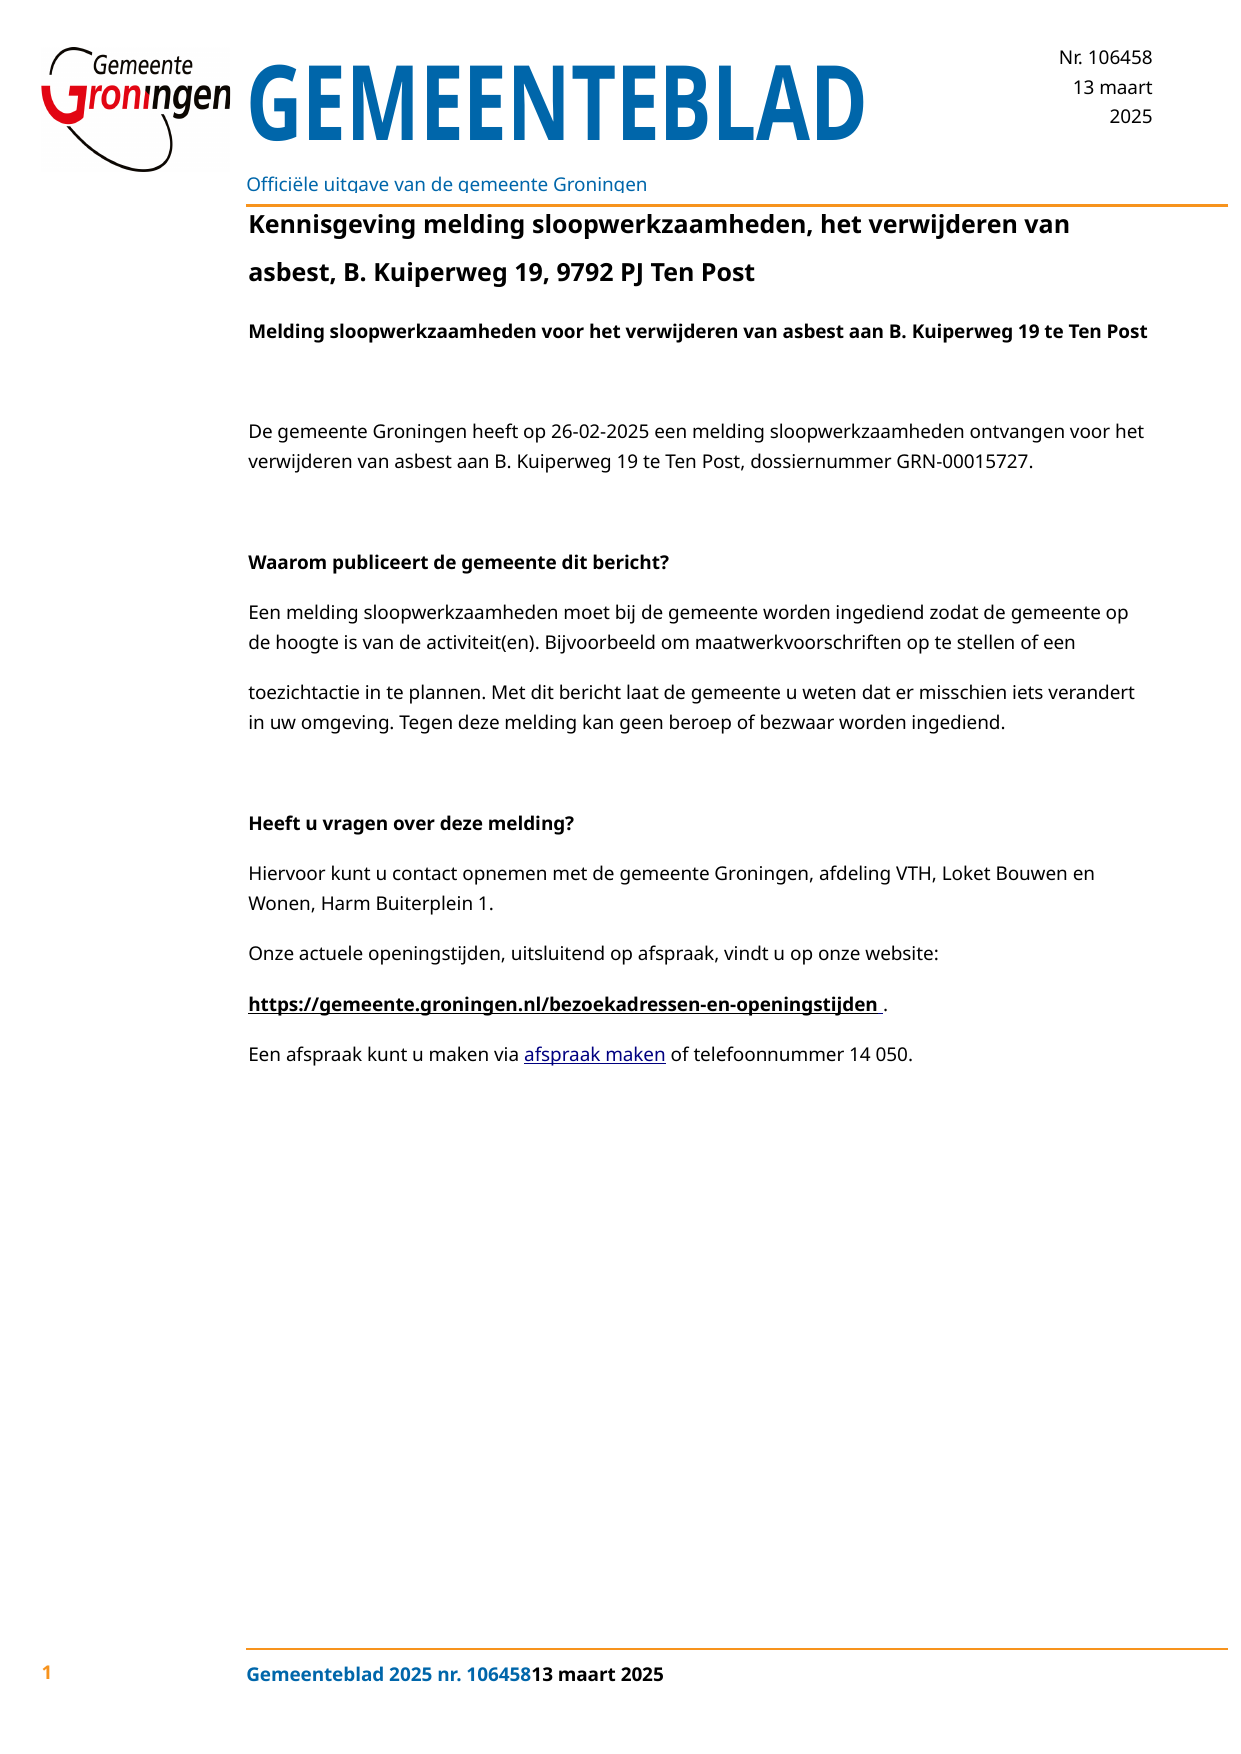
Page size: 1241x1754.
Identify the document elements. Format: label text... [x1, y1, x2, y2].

text https://gemeente.groningen.nl/bezoekadressen-en-openingstijden . [248, 991, 1152, 1017]
picture [41, 47, 231, 172]
text Waarom publiceert de gemeente dit bericht? [248, 549, 1152, 575]
text De gemeente Groningen heeft op 26-02-2025 een melding sloopwerkzaamheden ontvangen voor het verwijderen van asbest aan B. Kuiperweg 19 te Ten Post, dossiernummer GRN-00015727. [248, 419, 1152, 474]
text toezichtactie in te plannen. Met dit bericht laat de gemeente u weten dat er misschien iets verandert in uw omgeving. Tegen deze melding kan geen beroep of bezwaar worden ingediend. [248, 679, 1152, 735]
text Onze actuele openingstijden, uitsluitend op afspraak, vindt u op onze website: [248, 940, 1152, 966]
text Hiervoor kunt u contact opnemen met de gemeente Groningen, afdeling VTH, Loket Bouwen en Wonen, Harm Buiterplein 1. [248, 860, 1152, 916]
text Een afspraak kunt u maken via afspraak maken of telefoonnummer 14 050. [248, 1041, 1152, 1067]
text Kennisgeving melding sloopwerkzaamheden, het verwijderen van asbest, B. Kuiperweg 19, 9792 PJ Ten Post [248, 207, 1152, 288]
text Heeft u vragen over deze melding? [248, 810, 1152, 836]
text Melding sloopwerkzaamheden voor het verwijderen van asbest aan B. Kuiperweg 19 te Ten Post [248, 318, 1152, 344]
text Een melding sloopwerkzaamheden moet bij de gemeente worden ingediend zodat de gemeente op de hoogte is van de activiteit(en). Bijvoorbeeld om maatwerkvoorschriften op te stellen of een [248, 599, 1152, 655]
